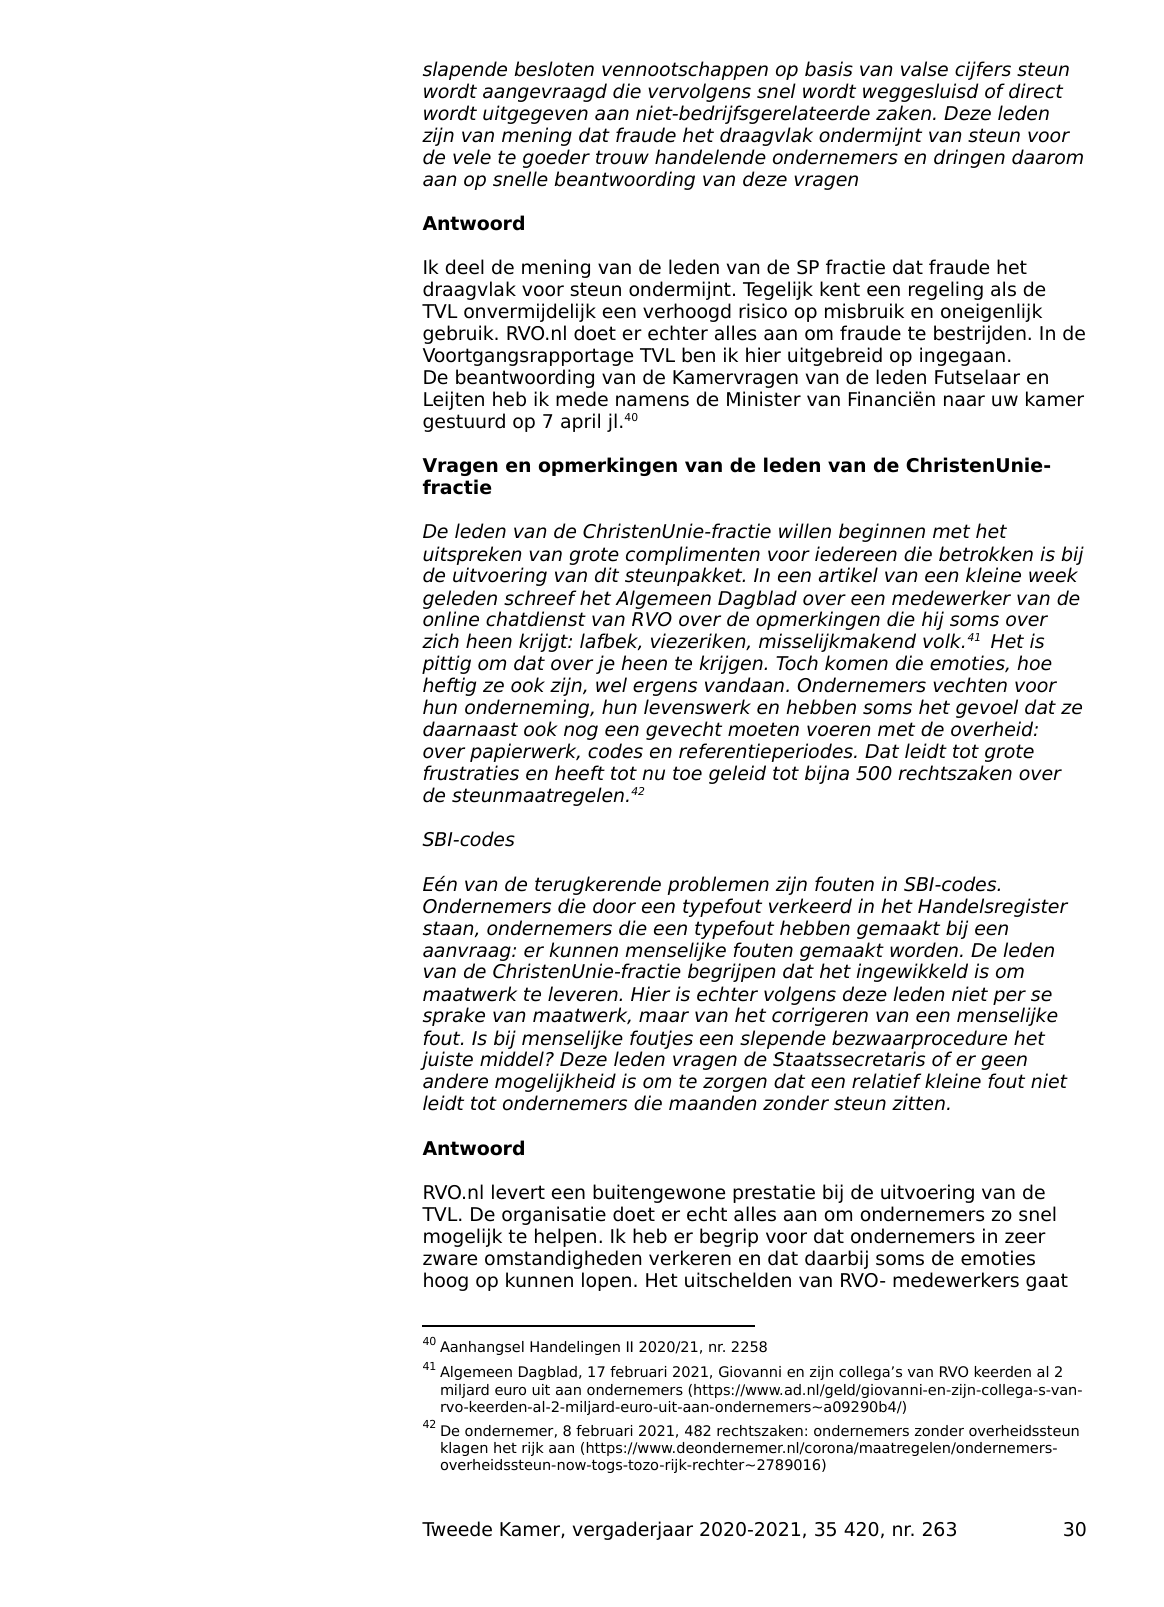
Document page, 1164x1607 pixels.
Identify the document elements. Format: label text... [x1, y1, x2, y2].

subtitle SBI-codes [422, 829, 1087, 851]
text RVO.nl levert een buitengewone prestatie bij de uitvoering van de TVL. De organisatie doet er echt alles aan om ondernemers zo snel mogelijk te helpen. Ik heb er begrip voor dat ondernemers in zeer zware omstandigheden verkeren en dat daarbij soms de emoties hoog op kunnen lopen. Het uitschelden van RVO- medewerkers gaat [422, 1182, 1087, 1292]
text De beantwoording van de Kamervragen van de leden Futselaar en Leijten heb ik mede namens de Minister van Financiën naar uw kamer gestuurd op 7 april jl. [422, 367, 1087, 433]
text Ik deel de mening van de leden van de SP fractie dat fraude het draagvlak voor steun ondermijnt. Tegelijk kent een regeling als de TVL onvermijdelijk een verhoogd risico op misbruik en oneigenlijk gebruik. RVO.nl doet er echter alles aan om fraude te bestrijden. In de Voortgangsrapportage TVL ben ik hier uitgebreid op ingegaan. [422, 257, 1087, 367]
text Algemeen Dagblad, 17 februari 2021, Giovanni en zijn collega’s van RVO keerden al 2 miljard euro uit aan ondernemers (https://www.ad.nl/geld/giovanni-en-zijn-collega-s-van-rvo-keerden-al-2-miljard-euro-uit-aan-ondernemers~a09290b4/) [422, 1360, 1087, 1416]
text slapende besloten vennootschappen op basis van valse cijfers steun wordt aangevraagd die vervolgens snel wordt weggesluisd of direct wordt uitgegeven aan niet-bedrijfsgerelateerde zaken. Deze leden zijn van mening dat fraude het draagvlak ondermijnt van steun voor de vele te goeder trouw handelende ondernemers en dringen daarom aan op snelle beantwoording van deze vragen [422, 59, 1087, 191]
text De ondernemer, 8 februari 2021, 482 rechtszaken: ondernemers zonder overheidssteun klagen het rijk aan (https://www.deondernemer.nl/corona/maatregelen/ondernemers-overheidssteun-now-togs-tozo-rijk-rechter~2789016) [422, 1418, 1087, 1474]
text Eén van de terugkerende problemen zijn fouten in SBI-codes. Ondernemers die door een typefout verkeerd in het Handelsregister staan, ondernemers die een typefout hebben gemaakt bij een aanvraag: er kunnen menselijke fouten gemaakt worden. De leden van de ChristenUnie-fractie begrijpen dat het ingewikkeld is om maatwerk te leveren. Hier is echter volgens deze leden niet per se sprake van maatwerk, maar van het corrigeren van een menselijke fout. Is bij menselijke foutjes een slepende bezwaarprocedure het juiste middel? Deze leden vragen de Staatssecretaris of er geen andere mogelijkheid is om te zorgen dat een relatief kleine fout niet leidt tot ondernemers die maanden zonder steun zitten. [422, 873, 1087, 1115]
text De leden van de ChristenUnie-fractie willen beginnen met het uitspreken van grote complimenten voor iedereen die betrokken is bij de uitvoering van dit steunpakket. In een artikel van een kleine week geleden schreef het Algemeen Dagblad over een medewerker van de online chatdienst van RVO over de opmerkingen die hij soms over zich heen krijgt: lafbek, viezeriken, misselijkmakend volk. Het is pittig om dat over je heen te krijgen. Toch komen die emoties, hoe heftig ze ook zijn, wel ergens vandaan. Ondernemers vechten voor hun onderneming, hun levenswerk en hebben soms het gevoel dat ze daarnaast ook nog een gevecht moeten voeren met de overheid: over papierwerk, codes en referentieperiodes. Dat leidt tot grote frustraties en heeft tot nu toe geleid tot bijna 500 rechtszaken over de steunmaatregelen. [422, 521, 1087, 807]
text Aanhangsel Handelingen II 2020/21, nr. 2258 [422, 1335, 1087, 1357]
subtitle Vragen en opmerkingen van de leden van de ChristenUnie-fractie [422, 455, 1087, 499]
subtitle Antwoord [422, 1137, 1087, 1159]
subtitle Antwoord [422, 213, 1087, 235]
